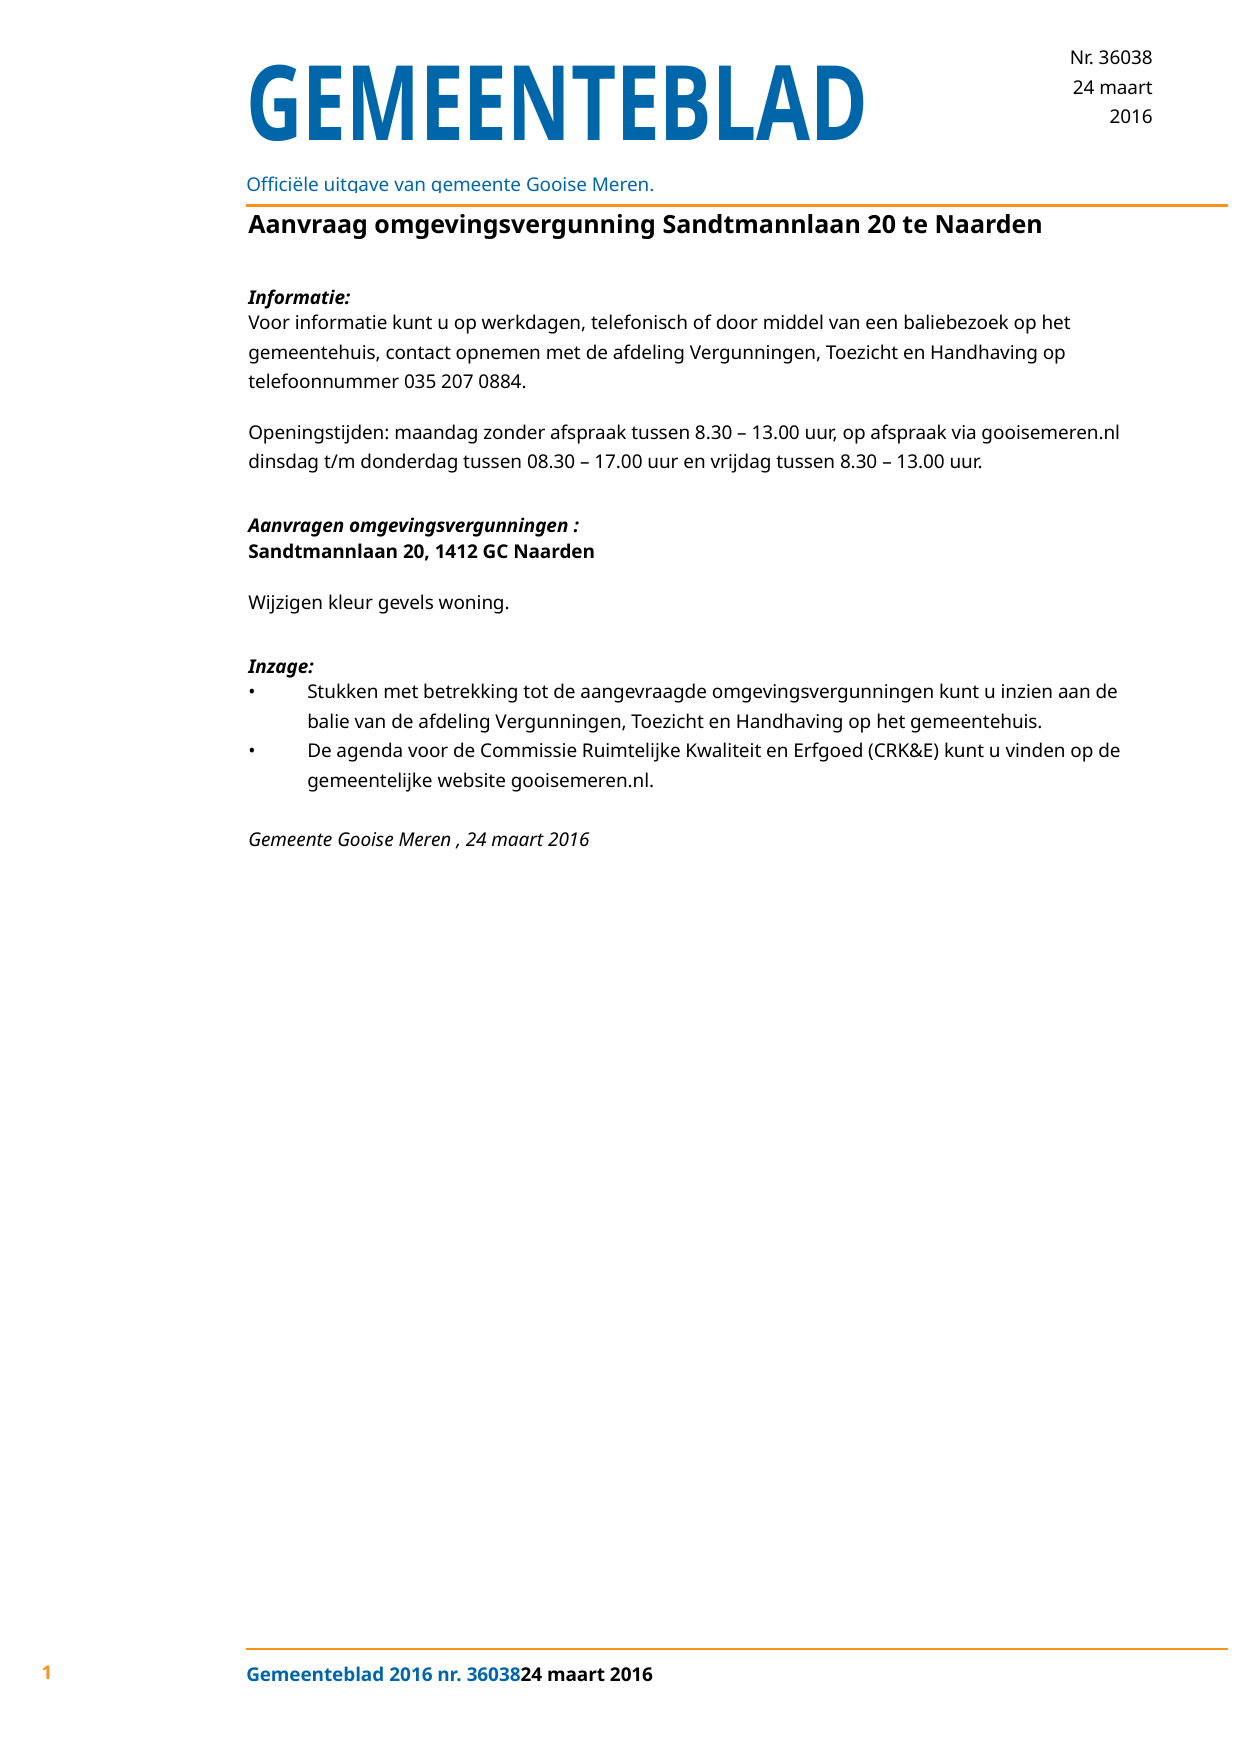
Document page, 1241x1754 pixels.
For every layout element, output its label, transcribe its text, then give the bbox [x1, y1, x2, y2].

text Gemeente Gooise Meren , 24 maart 2016 [248, 826, 1152, 852]
picture [41, 47, 231, 172]
list De agenda voor de Commissie Ruimtelijke Kwaliteit en Erfgoed (CRK&E) kunt u vinden op de gemeentelijke website gooisemeren.nl. [248, 738, 1152, 793]
text Informatie: [248, 284, 1152, 309]
text Sandtmannlaan 20, 1412 GC Naarden [248, 538, 1152, 564]
text Aanvraag omgevingsvergunning Sandtmannlaan 20 te Naarden [248, 207, 1152, 241]
text Voor informatie kunt u op werkdagen, telefonisch of door middel van een baliebezoek op het gemeentehuis, contact opnemen met de afdeling Vergunningen, Toezicht en Handhaving op telefoonnummer 035 207 0884. [248, 309, 1152, 394]
text Inzage: [248, 653, 1152, 678]
text Aanvragen omgevingsvergunningen : [248, 513, 1152, 538]
list Stukken met betrekking tot de aangevraagde omgevingsvergunningen kunt u inzien aan de balie van de afdeling Vergunningen, Toezicht en Handhaving op het gemeentehuis. [248, 678, 1152, 734]
text Openingstijden: maandag zonder afspraak tussen 8.30 – 13.00 uur, op afspraak via gooisemeren.nl dinsdag t/m donderdag tussen 08.30 – 17.00 uur en vrijdag tussen 8.30 – 13.00 uur. [248, 419, 1152, 474]
text Wijzigen kleur gevels woning. [248, 589, 1152, 614]
